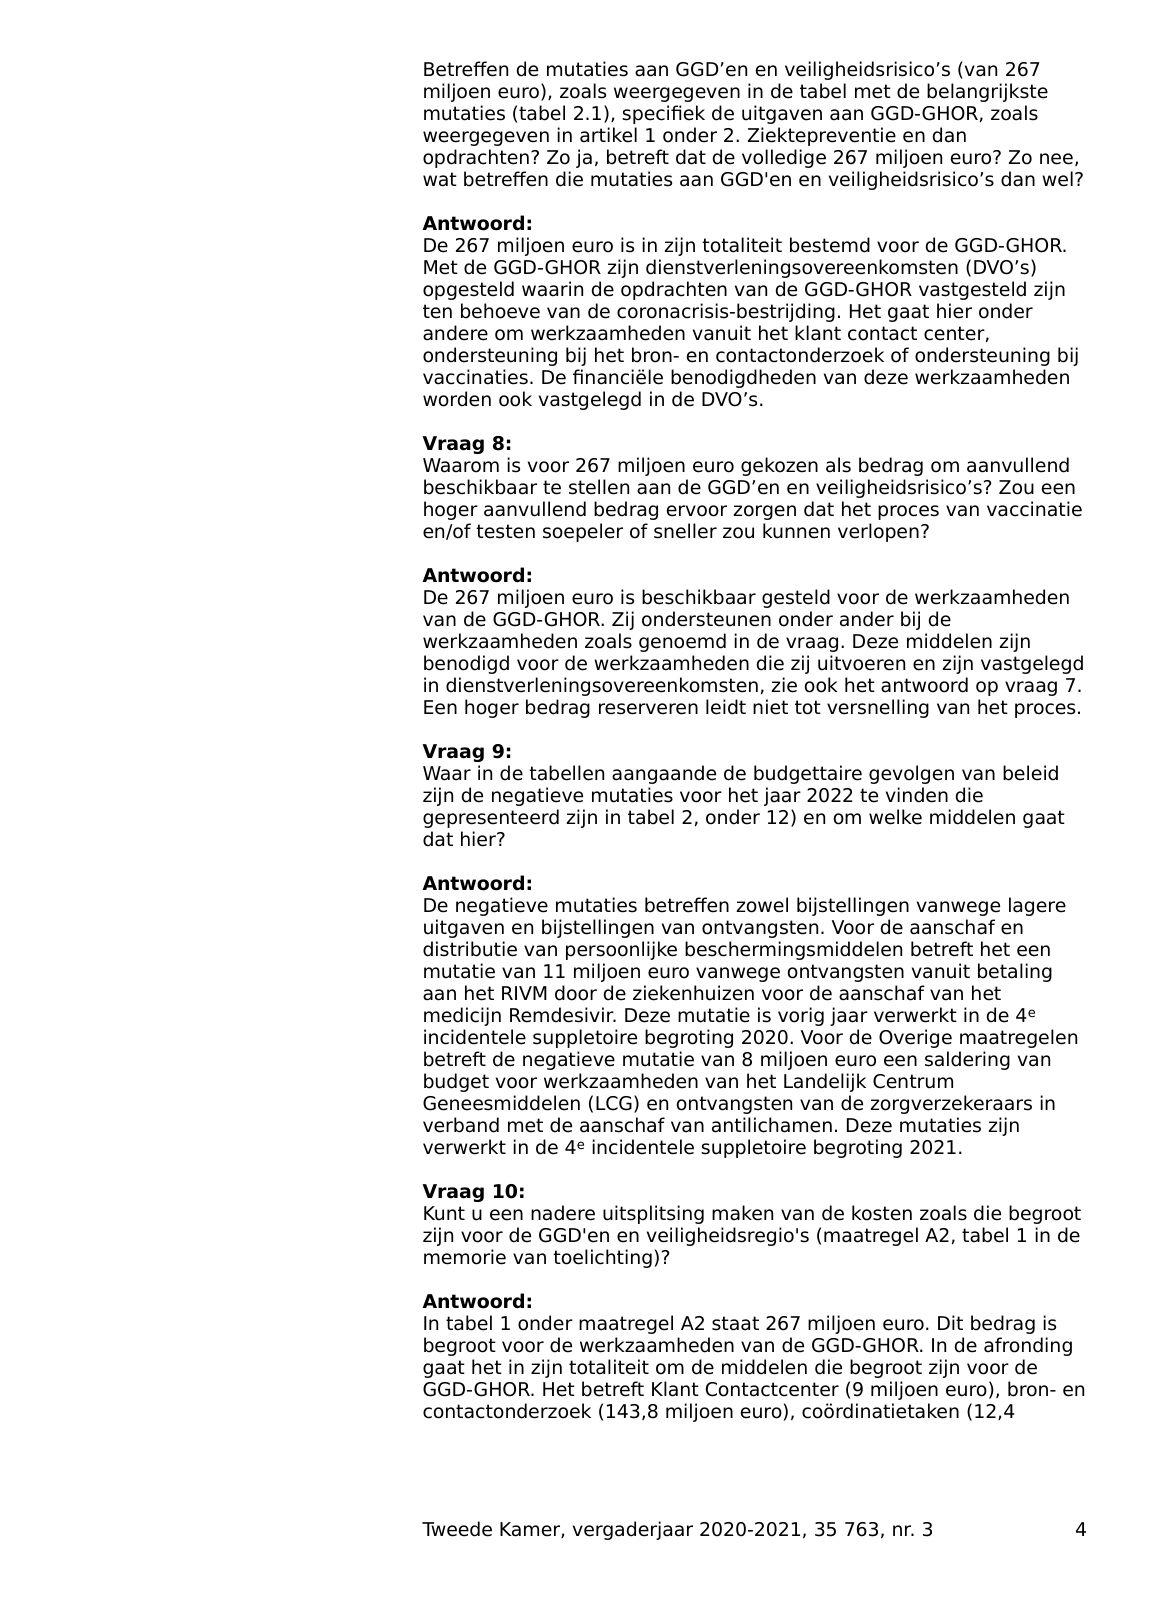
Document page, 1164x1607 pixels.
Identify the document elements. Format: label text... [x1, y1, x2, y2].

text Antwoord: [422, 565, 1087, 587]
text Vraag 10: [422, 1181, 1087, 1203]
text Antwoord: [422, 1291, 1087, 1313]
text Kunt u een nadere uitsplitsing maken van de kosten zoals die begroot zijn voor de GGD'en en veiligheidsregio's (maatregel A2, tabel 1 in de memorie van toelichting)? [422, 1203, 1087, 1269]
text Waarom is voor 267 miljoen euro gekozen als bedrag om aanvullend beschikbaar te stellen aan de GGD’en en veiligheidsrisico’s? Zou een hoger aanvullend bedrag ervoor zorgen dat het proces van vaccinatie en/of testen soepeler of sneller zou kunnen verlopen? [422, 455, 1087, 543]
text Antwoord: [422, 873, 1087, 895]
text Vraag 8: [422, 433, 1087, 455]
text Antwoord: [422, 213, 1087, 235]
text De negatieve mutaties betreffen zowel bijstellingen vanwege lagere uitgaven en bijstellingen van ontvangsten. Voor de aanschaf en distributie van persoonlijke beschermingsmiddelen betreft het een mutatie van 11 miljoen euro vanwege ontvangsten vanuit betaling aan het RIVM door de ziekenhuizen voor de aanschaf van het medicijn Remdesivir. Deze mutatie is vorig jaar verwerkt in de 4e incidentele suppletoire begroting 2020. Voor de Overige maatregelen betreft de negatieve mutatie van 8 miljoen euro een saldering van budget voor werkzaamheden van het Landelijk Centrum Geneesmiddelen (LCG) en ontvangsten van de zorgverzekeraars in verband met de aanschaf van antilichamen. Deze mutaties zijn verwerkt in de 4e incidentele suppletoire begroting 2021. [422, 895, 1087, 1159]
text Vraag 9: [422, 741, 1087, 763]
text De 267 miljoen euro is beschikbaar gesteld voor de werkzaamheden van de GGD-GHOR. Zij ondersteunen onder ander bij de werkzaamheden zoals genoemd in de vraag. Deze middelen zijn benodigd voor de werkzaamheden die zij uitvoeren en zijn vastgelegd in dienstverleningsovereenkomsten, zie ook het antwoord op vraag 7. Een hoger bedrag reserveren leidt niet tot versnelling van het proces. [422, 587, 1087, 719]
text Betreffen de mutaties aan GGD’en en veiligheidsrisico’s (van 267 miljoen euro), zoals weergegeven in de tabel met de belangrijkste mutaties (tabel 2.1), specifiek de uitgaven aan GGD-GHOR, zoals weergegeven in artikel 1 onder 2. Ziektepreventie en dan opdrachten? Zo ja, betreft dat de volledige 267 miljoen euro? Zo nee, wat betreffen die mutaties aan GGD'en en veiligheidsrisico’s dan wel? [422, 59, 1087, 191]
text Waar in de tabellen aangaande de budgettaire gevolgen van beleid zijn de negatieve mutaties voor het jaar 2022 te vinden die gepresenteerd zijn in tabel 2, onder 12) en om welke middelen gaat dat hier? [422, 763, 1087, 851]
text De 267 miljoen euro is in zijn totaliteit bestemd voor de GGD-GHOR. Met de GGD-GHOR zijn dienstverleningsovereenkomsten (DVO’s) opgesteld waarin de opdrachten van de GGD-GHOR vastgesteld zijn ten behoeve van de coronacrisis-bestrijding. Het gaat hier onder andere om werkzaamheden vanuit het klant contact center, ondersteuning bij het bron- en contactonderzoek of ondersteuning bij vaccinaties. De financiële benodigdheden van deze werkzaamheden worden ook vastgelegd in de DVO’s. [422, 235, 1087, 411]
text In tabel 1 onder maatregel A2 staat 267 miljoen euro. Dit bedrag is begroot voor de werkzaamheden van de GGD-GHOR. In de afronding gaat het in zijn totaliteit om de middelen die begroot zijn voor de GGD-GHOR. Het betreft Klant Contactcenter (9 miljoen euro), bron- en contactonderzoek (143,8 miljoen euro), coördinatietaken (12,4 [422, 1313, 1087, 1423]
